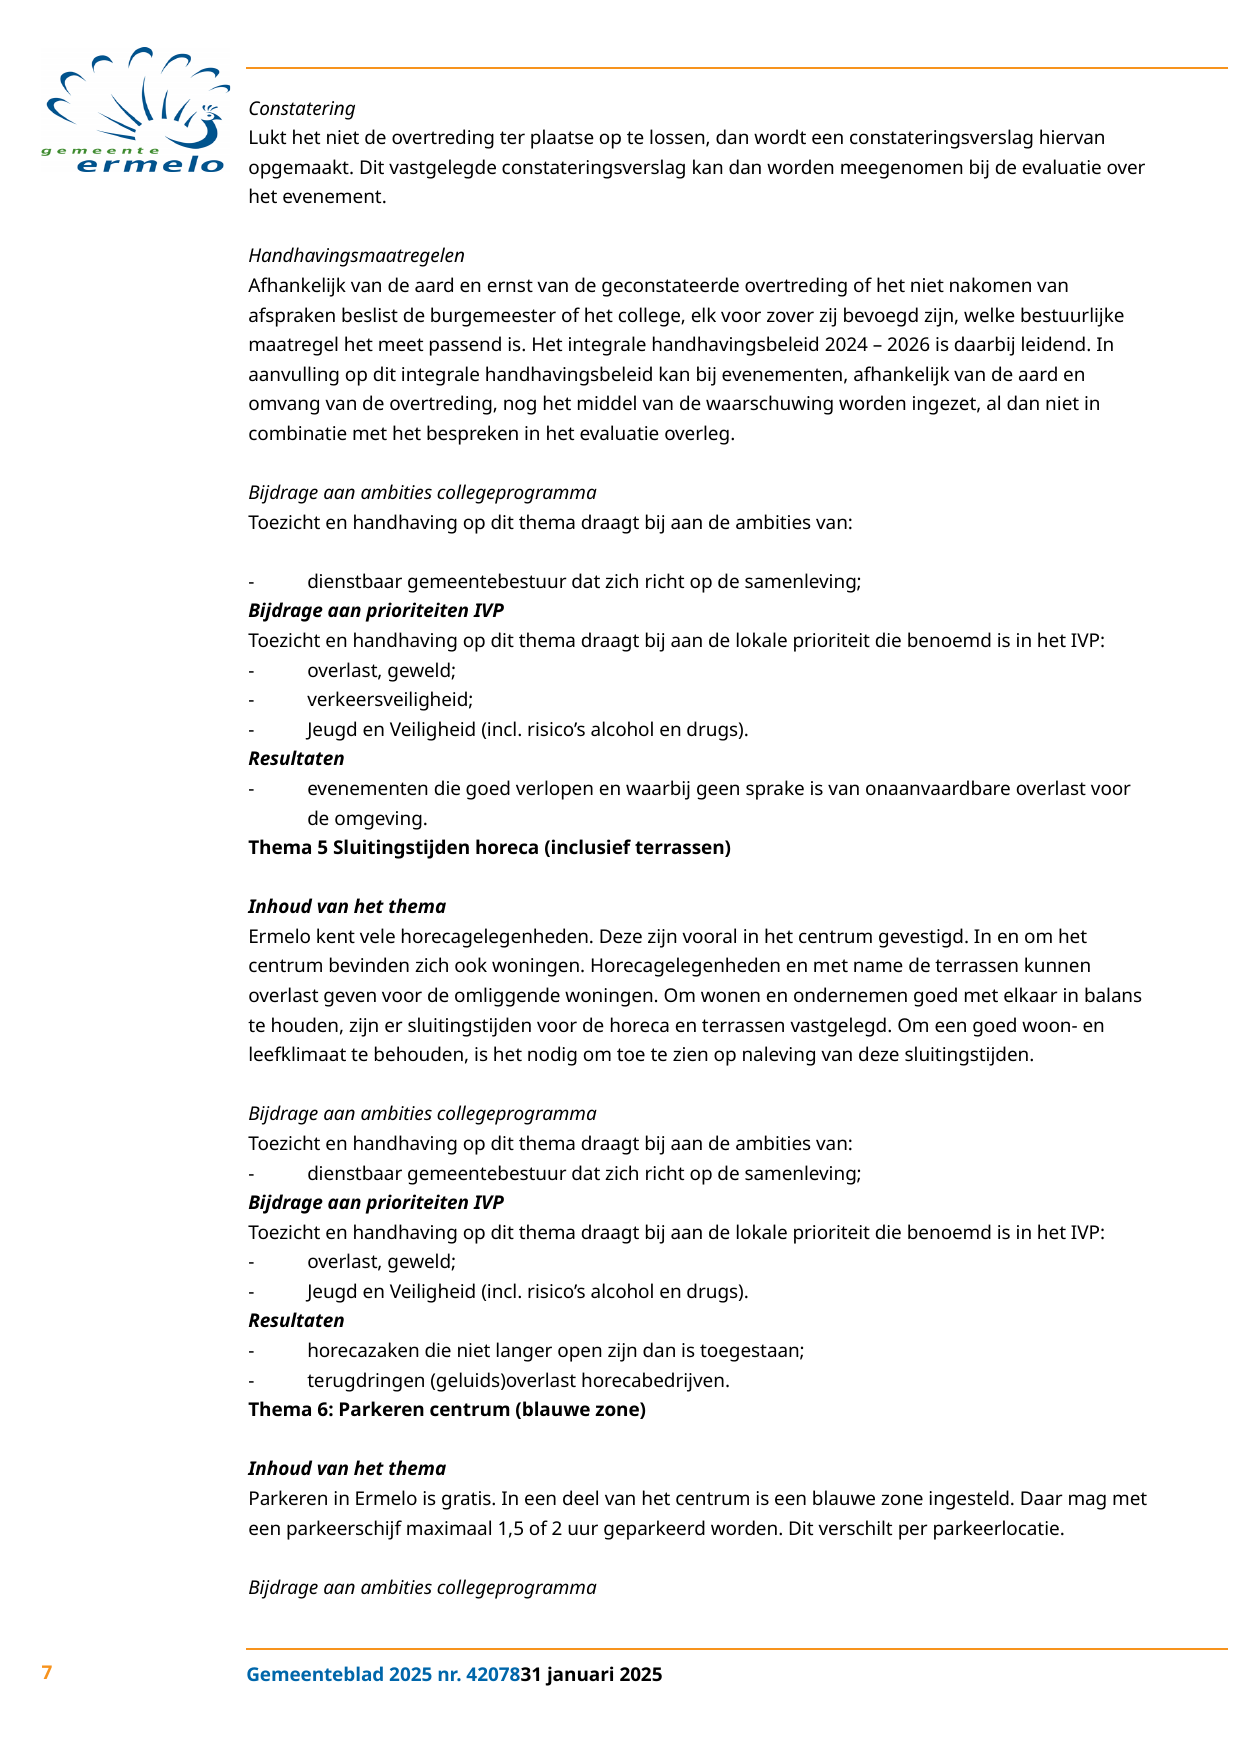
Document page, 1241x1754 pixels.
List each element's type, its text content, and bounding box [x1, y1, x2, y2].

text Bijdrage aan ambities collegeprogramma [248, 1101, 1152, 1126]
text Bijdrage aan ambities collegeprogramma [248, 1574, 1152, 1600]
list horecazaken die niet langer open zijn dan is toegestaan; [248, 1337, 1152, 1363]
list Jeugd en Veiligheid (incl. risico’s alcohol en drugs). [248, 716, 1152, 742]
list overlast, geweld; [248, 657, 1152, 683]
list dienstbaar gemeentebestuur dat zich richt op de samenleving; [248, 568, 1152, 594]
text Afhankelijk van de aard en ernst van de geconstateerde overtreding of het niet nakomen van afspraken beslist de burgemeester of het college, elk voor zover zij bevoegd zijn, welke bestuurlijke maatregel het meet passend is. Het integrale handhavingsbeleid 2024 – 2026 is daarbij leidend. In aanvulling op dit integrale handhavingsbeleid kan bij evenementen, afhankelijk van de aard en omvang van de overtreding, nog het middel van de waarschuwing worden ingezet, al dan niet in combinatie met het bespreken in het evaluatie overleg. [248, 272, 1152, 446]
text Lukt het niet de overtreding ter plaatse op te lossen, dan wordt een constateringsverslag hiervan opgemaakt. Dit vastgelegde constateringsverslag kan dan worden meegenomen bij de evaluatie over het evenement. [248, 124, 1152, 209]
text Inhoud van het thema [248, 1456, 1152, 1481]
text Bijdrage aan prioriteiten IVP [248, 598, 1152, 623]
text Toezicht en handhaving op dit thema draagt bij aan de ambities van: [248, 509, 1152, 535]
text Resultaten [248, 1308, 1152, 1333]
text Thema 5 Sluitingstijden horeca (inclusief terrassen) [248, 834, 1152, 860]
list Jeugd en Veiligheid (incl. risico’s alcohol en drugs). [248, 1278, 1152, 1304]
text Toezicht en handhaving op dit thema draagt bij aan de ambities van: [248, 1130, 1152, 1156]
text Handhavingsmaatregelen [248, 243, 1152, 268]
text Constatering [248, 95, 1152, 121]
text Bijdrage aan prioriteiten IVP [248, 1189, 1152, 1215]
text Ermelo kent vele horecagelegenheden. Deze zijn vooral in het centrum gevestigd. In en om het centrum bevinden zich ook woningen. Horecagelegenheden en met name de terrassen kunnen overlast geven voor de omliggende woningen. Om wonen en ondernemen goed met elkaar in balans te houden, zijn er sluitingstijden voor de horeca en terrassen vastgelegd. Om een goed woon- en leefklimaat te behouden, is het nodig om toe te zien op naleving van deze sluitingstijden. [248, 923, 1152, 1067]
list evenementen die goed verlopen en waarbij geen sprake is van onaanvaardbare overlast voor de omgeving. [248, 775, 1152, 831]
text Resultaten [248, 746, 1152, 771]
text Inhoud van het thema [248, 893, 1152, 919]
text Toezicht en handhaving op dit thema draagt bij aan de lokale prioriteit die benoemd is in het IVP: [248, 627, 1152, 653]
text Toezicht en handhaving op dit thema draagt bij aan de lokale prioriteit die benoemd is in het IVP: [248, 1219, 1152, 1245]
list overlast, geweld; [248, 1248, 1152, 1274]
text Bijdrage aan ambities collegeprogramma [248, 479, 1152, 505]
picture [41, 47, 231, 172]
text Parkeren in Ermelo is gratis. In een deel van het centrum is een blauwe zone ingesteld. Daar mag met een parkeerschijf maximaal 1,5 of 2 uur geparkeerd worden. Dit verschilt per parkeerlocatie. [248, 1485, 1152, 1541]
list verkeersveiligheid; [248, 686, 1152, 712]
list terugdringen (geluids)overlast horecabedrijven. [248, 1367, 1152, 1393]
text Thema 6: Parkeren centrum (blauwe zone) [248, 1396, 1152, 1422]
list dienstbaar gemeentebestuur dat zich richt op de samenleving; [248, 1160, 1152, 1186]
